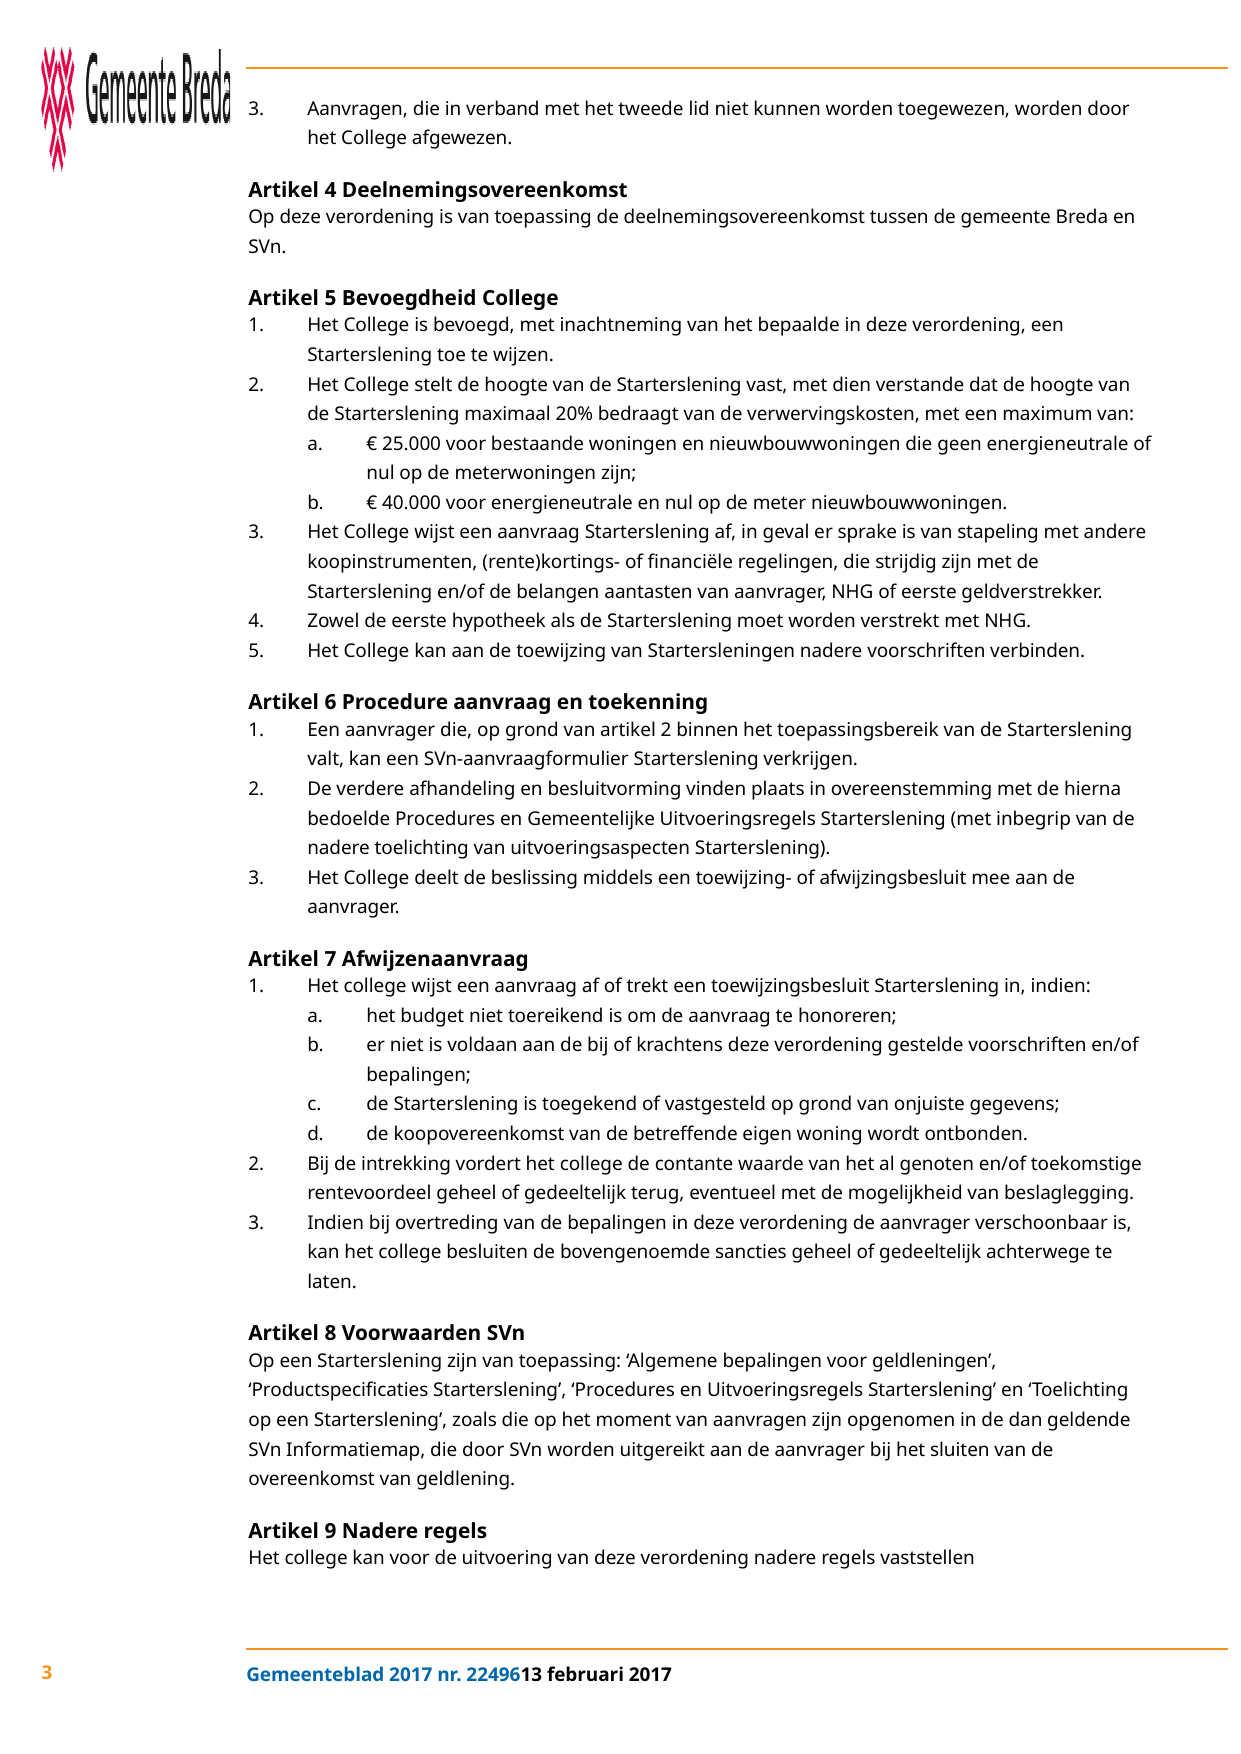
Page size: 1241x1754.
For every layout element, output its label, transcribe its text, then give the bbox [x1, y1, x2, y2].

picture [41, 47, 231, 172]
list het budget niet toereikend is om de aanvraag te honoreren; [307, 1002, 1152, 1028]
list € 40.000 voor energieneutrale en nul op de meter nieuwbouwwoningen. [307, 489, 1152, 515]
text Artikel 9 Nadere regels [248, 1516, 1152, 1544]
list Het College stelt de hoogte van de Starterslening vast, met dien verstande dat de hoogte van de Starterslening maximaal 20% bedraagt van de verwervingskosten, met een maximum van: [248, 371, 1152, 426]
list Zowel de eerste hypotheek als de Starterslening moet worden verstrekt met NHG. [248, 607, 1152, 633]
text Artikel 4 Deelnemingsovereenkomst [248, 175, 1152, 203]
list Aanvragen, die in verband met het tweede lid niet kunnen worden toegewezen, worden door het College afgewezen. [248, 95, 1152, 150]
text Artikel 8 Voorwaarden SVn [248, 1318, 1152, 1347]
list De verdere afhandeling en besluitvorming vinden plaats in overeenstemming met de hierna bedoelde Procedures en Gemeentelijke Uitvoeringsregels Starterslening (met inbegrip van de nadere toelichting van uitvoeringsaspecten Starterslening). [248, 775, 1152, 860]
text Artikel 6 Procedure aanvraag en toekenning [248, 687, 1152, 716]
list Het College wijst een aanvraag Starterslening af, in geval er sprake is van stapeling met andere koopinstrumenten, (rente)kortings- of financiële regelingen, die strijdig zijn met de Starterslening en/of de belangen aantasten van aanvrager, NHG of eerste geldverstrekker. [248, 519, 1152, 604]
list Het college wijst een aanvraag af of trekt een toewijzingsbesluit Starterslening in, indien: [248, 972, 1152, 998]
list er niet is voldaan aan de bij of krachtens deze verordening gestelde voorschriften en/of bepalingen; [307, 1031, 1152, 1087]
text Artikel 5 Bevoegdheid College [248, 283, 1152, 312]
list de Starterslening is toegekend of vastgesteld op grond van onjuiste gegevens; [307, 1091, 1152, 1116]
text Artikel 7 Afwijzenaanvraag [248, 944, 1152, 972]
list Bij de intrekking vordert het college de contante waarde van het al genoten en/of toekomstige rentevoordeel geheel of gedeeltelijk terug, eventueel met de mogelijkheid van beslaglegging. [248, 1150, 1152, 1205]
list € 25.000 voor bestaande woningen en nieuwbouwwoningen die geen energieneutrale of nul op de meterwoningen zijn; [307, 430, 1152, 485]
list Het College deelt de beslissing middels een toewijzing- of afwijzingsbesluit mee aan de aanvrager. [248, 864, 1152, 919]
text Op een Starterslening zijn van toepassing: ‘Algemene bepalingen voor geldleningen’, ‘Productspecificaties Starterslening’, ‘Procedures en Uitvoeringsregels Starterslening’ en ‘Toelichting op een Starterslening’, zoals die op het moment van aanvragen zijn opgenomen in de dan geldende SVn Informatiemap, die door SVn worden uitgereikt aan de aanvrager bij het sluiten van de overeenkomst van geldlening. [248, 1347, 1152, 1491]
list Het College kan aan de toewijzing van Startersleningen nadere voorschriften verbinden. [248, 637, 1152, 663]
list Het College is bevoegd, met inachtneming van het bepaalde in deze verordening, een Starterslening toe te wijzen. [248, 312, 1152, 367]
text Op deze verordening is van toepassing de deelnemingsovereenkomst tussen de gemeente Breda en SVn. [248, 203, 1152, 258]
list de koopovereenkomst van de betreffende eigen woning wordt ontbonden. [307, 1120, 1152, 1146]
list Indien bij overtreding van de bepalingen in deze verordening de aanvrager verschoonbaar is, kan het college besluiten de bovengenoemde sancties geheel of gedeeltelijk achterwege te laten. [248, 1209, 1152, 1294]
list Een aanvrager die, op grond van artikel 2 binnen het toepassingsbereik van de Starterslening valt, kan een SVn-aanvraagformulier Starterslening verkrijgen. [248, 716, 1152, 771]
text Het college kan voor de uitvoering van deze verordening nadere regels vaststellen [248, 1544, 1152, 1570]
